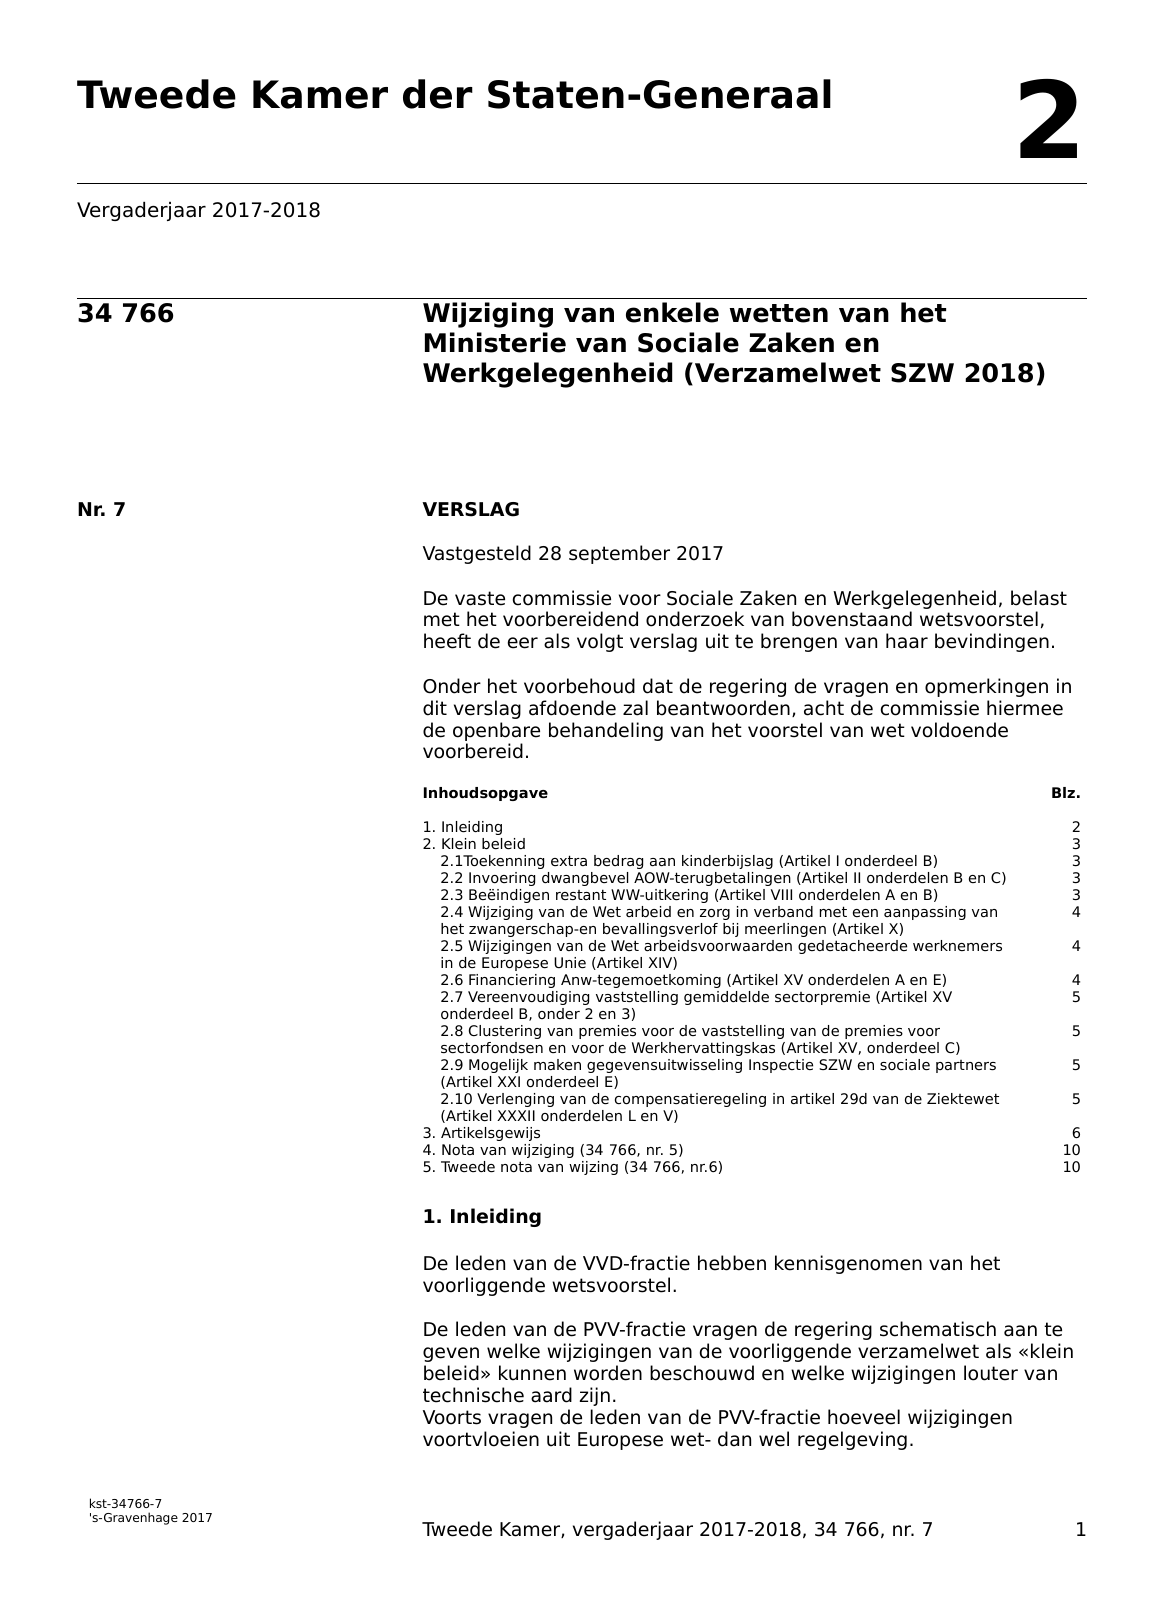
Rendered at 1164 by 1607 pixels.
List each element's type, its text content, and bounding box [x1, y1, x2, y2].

table_cell 3 [1027, 853, 1087, 870]
table_cell 2.6 Financiering Anw-tegemoetkoming (Artikel XV onderdelen A en E) [434, 972, 1027, 989]
text Vastgesteld 28 september 2017 [422, 543, 1087, 565]
table_cell Vergaderjaar 2017-2018 [77, 184, 1087, 298]
table_cell 3 [1027, 870, 1087, 887]
subtitle 34 766 Wijziging van enkele wetten van het Ministerie van Sociale Zaken en Werkgelegenheid (Verzamelwet SZW 2018) [77, 299, 1087, 388]
text kst-34766-7 [88, 1497, 323, 1511]
table_cell 10 [1027, 1142, 1087, 1159]
table_cell 10 [1027, 1159, 1087, 1176]
table_cell 2.9 Mogelijk maken gegevensuitwisseling Inspectie SZW en sociale partners (Artikel XXI onderdeel E) [434, 1057, 1027, 1091]
table_cell 3. Artikelsgewijs [422, 1125, 1027, 1142]
text 's-Gravenhage 2017 [88, 1511, 323, 1525]
text Onder het voorbehoud dat de regering de vragen en opmerkingen in dit verslag afdoende zal beantwoorden, acht de commissie hiermee de openbare behandeling van het voorstel van wet voldoende voorbereid. [422, 676, 1087, 763]
table_cell 2.8 Clustering van premies voor de vaststelling van de premies voor sectorfondsen en voor de Werkhervattingskas (Artikel XV, onderdeel C) [434, 1023, 1027, 1057]
text De vaste commissie voor Sociale Zaken en Werkgelegenheid, belast met het voorbereidend onderzoek van bovenstaand wetsvoorstel, heeft de eer als volgt verslag uit te brengen van haar bevindingen. [422, 587, 1087, 653]
table_cell 2.7 Vereenvoudiging vaststelling gemiddelde sectorpremie (Artikel XV onderdeel B, onder 2 en 3) [434, 989, 1027, 1023]
table_cell [422, 853, 434, 870]
subtitle Nr. 7 VERSLAG [77, 499, 1087, 521]
table_cell 3 [1027, 836, 1087, 853]
table_cell 2.2 Invoering dwangbevel AOW-terugbetalingen (Artikel II onderdelen B en C) [434, 870, 1027, 887]
table_cell 4 [1027, 938, 1087, 972]
table_cell 5 [1027, 989, 1087, 1023]
table_cell 5 [1027, 1057, 1087, 1091]
table_cell [422, 870, 434, 887]
table_cell [422, 802, 1027, 819]
table_cell 1. Inleiding [422, 819, 1027, 836]
table_cell 2 [1027, 819, 1087, 836]
table_header Blz. [1027, 785, 1087, 802]
table_cell 2. Klein beleid [422, 836, 1027, 853]
table_header Inhoudsopgave [422, 785, 1027, 802]
table_cell [422, 938, 434, 972]
text De leden van de VVD-fractie hebben kennisgenomen van het voorliggende wetsvoorstel. [422, 1253, 1087, 1297]
table_cell 4 [1027, 904, 1087, 938]
table_cell 4 [1027, 972, 1087, 989]
table_cell [422, 989, 434, 1023]
table_header 2 [886, 59, 1087, 183]
subtitle 1. Inleiding [422, 1206, 1087, 1228]
table_cell 3 [1027, 887, 1087, 904]
table_cell 5 [1027, 1091, 1087, 1125]
table_cell [422, 1023, 434, 1057]
table_cell [422, 904, 434, 938]
table_cell [422, 1091, 434, 1125]
table_cell [1027, 802, 1087, 819]
table_cell 2.3 Beëindigen restant WW-uitkering (Artikel VIII onderdelen A en B) [434, 887, 1027, 904]
table_cell 6 [1027, 1125, 1087, 1142]
table_cell 2.4 Wijziging van de Wet arbeid en zorg in verband met een aanpassing van het zwangerschap-en bevallingsverlof bij meerlingen (Artikel X) [434, 904, 1027, 938]
table_header Tweede Kamer der Staten-Generaal [77, 59, 886, 183]
table_cell 2.5 Wijzigingen van de Wet arbeidsvoorwaarden gedetacheerde werknemers in de Europese Unie (Artikel XIV) [434, 938, 1027, 972]
text Voorts vragen de leden van de PVV-fractie hoeveel wijzigingen voortvloeien uit Europese wet- dan wel regelgeving. [422, 1407, 1087, 1451]
text De leden van de PVV-fractie vragen de regering schematisch aan te geven welke wijzigingen van de voorliggende verzamelwet als «klein beleid» kunnen worden beschouwd en welke wijzigingen louter van technische aard zijn. [422, 1319, 1087, 1407]
table_cell 2.1Toekenning extra bedrag aan kinderbijslag (Artikel I onderdeel B) [434, 853, 1027, 870]
table_cell 5 [1027, 1023, 1087, 1057]
table_cell [422, 887, 434, 904]
table_cell [422, 1057, 434, 1091]
table_cell 5. Tweede nota van wijzing (34 766, nr.6) [422, 1159, 1027, 1176]
table_cell 2.10 Verlenging van de compensatieregeling in artikel 29d van de Ziektewet (Artikel XXXII onderdelen L en V) [434, 1091, 1027, 1125]
table_cell 4. Nota van wijziging (34 766, nr. 5) [422, 1142, 1027, 1159]
table_cell [422, 972, 434, 989]
